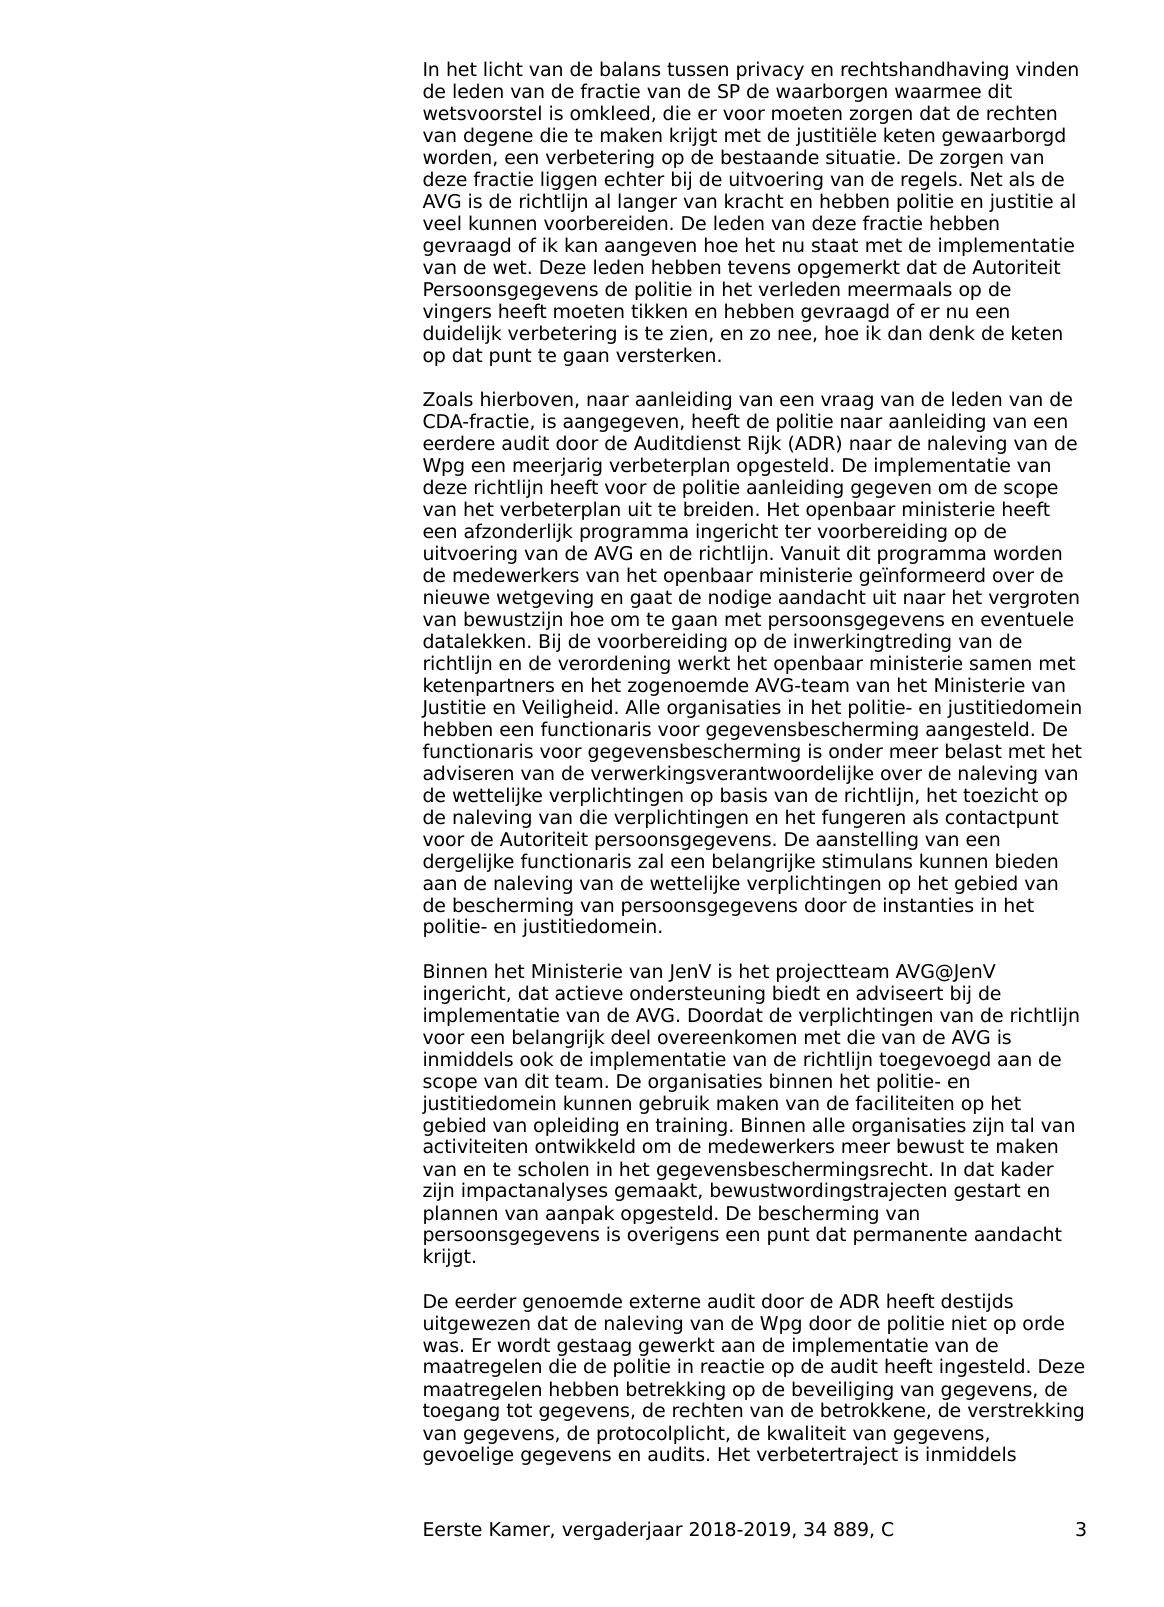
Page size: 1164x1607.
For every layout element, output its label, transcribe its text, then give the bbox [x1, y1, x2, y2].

text De eerder genoemde externe audit door de ADR heeft destijds uitgewezen dat de naleving van de Wpg door de politie niet op orde was. Er wordt gestaag gewerkt aan de implementatie van de maatregelen die de politie in reactie op de audit heeft ingesteld. Deze maatregelen hebben betrekking op de beveiliging van gegevens, de toegang tot gegevens, de rechten van de betrokkene, de verstrekking van gegevens, de protocolplicht, de kwaliteit van gegevens, gevoelige gegevens en audits. Het verbetertraject is inmiddels [422, 1291, 1087, 1466]
text Binnen het Ministerie van JenV is het projectteam AVG@JenV ingericht, dat actieve ondersteuning biedt en adviseert bij de implementatie van de AVG. Doordat de verplichtingen van de richtlijn voor een belangrijk deel overeenkomen met die van de AVG is inmiddels ook de implementatie van de richtlijn toegevoegd aan de scope van dit team. De organisaties binnen het politie- en justitiedomein kunnen gebruik maken van de faciliteiten op het gebied van opleiding en training. Binnen alle organisaties zijn tal van activiteiten ontwikkeld om de medewerkers meer bewust te maken van en te scholen in het gegevensbeschermingsrecht. In dat kader zijn impactanalyses gemaakt, bewustwordingstrajecten gestart en plannen van aanpak opgesteld. De bescherming van persoonsgegevens is overigens een punt dat permanente aandacht krijgt. [422, 961, 1087, 1268]
text Zoals hierboven, naar aanleiding van een vraag van de leden van de CDA-fractie, is aangegeven, heeft de politie naar aanleiding van een eerdere audit door de Auditdienst Rijk (ADR) naar de naleving van de Wpg een meerjarig verbeterplan opgesteld. De implementatie van deze richtlijn heeft voor de politie aanleiding gegeven om de scope van het verbeterplan uit te breiden. Het openbaar ministerie heeft een afzonderlijk programma ingericht ter voorbereiding op de uitvoering van de AVG en de richtlijn. Vanuit dit programma worden de medewerkers van het openbaar ministerie geïnformeerd over de nieuwe wetgeving en gaat de nodige aandacht uit naar het vergroten van bewustzijn hoe om te gaan met persoonsgegevens en eventuele datalekken. Bij de voorbereiding op de inwerkingtreding van de richtlijn en de verordening werkt het openbaar ministerie samen met ketenpartners en het zogenoemde AVG-team van het Ministerie van Justitie en Veiligheid. Alle organisaties in het politie- en justitiedomein hebben een functionaris voor gegevensbescherming aangesteld. De functionaris voor gegevensbescherming is onder meer belast met het adviseren van de verwerkingsverantwoordelijke over de naleving van de wettelijke verplichtingen op basis van de richtlijn, het toezicht op de naleving van die verplichtingen en het fungeren als contactpunt voor de Autoriteit persoonsgegevens. De aanstelling van een dergelijke functionaris zal een belangrijke stimulans kunnen bieden aan de naleving van de wettelijke verplichtingen op het gebied van de bescherming van persoonsgegevens door de instanties in het politie- en justitiedomein. [422, 389, 1087, 938]
text In het licht van de balans tussen privacy en rechtshandhaving vinden de leden van de fractie van de SP de waarborgen waarmee dit wetsvoorstel is omkleed, die er voor moeten zorgen dat de rechten van degene die te maken krijgt met de justitiële keten gewaarborgd worden, een verbetering op de bestaande situatie. De zorgen van deze fractie liggen echter bij de uitvoering van de regels. Net als de AVG is de richtlijn al langer van kracht en hebben politie en justitie al veel kunnen voorbereiden. De leden van deze fractie hebben gevraagd of ik kan aangeven hoe het nu staat met de implementatie van de wet. Deze leden hebben tevens opgemerkt dat de Autoriteit Persoonsgegevens de politie in het verleden meermaals op de vingers heeft moeten tikken en hebben gevraagd of er nu een duidelijk verbetering is te zien, en zo nee, hoe ik dan denk de keten op dat punt te gaan versterken. [422, 59, 1087, 367]
